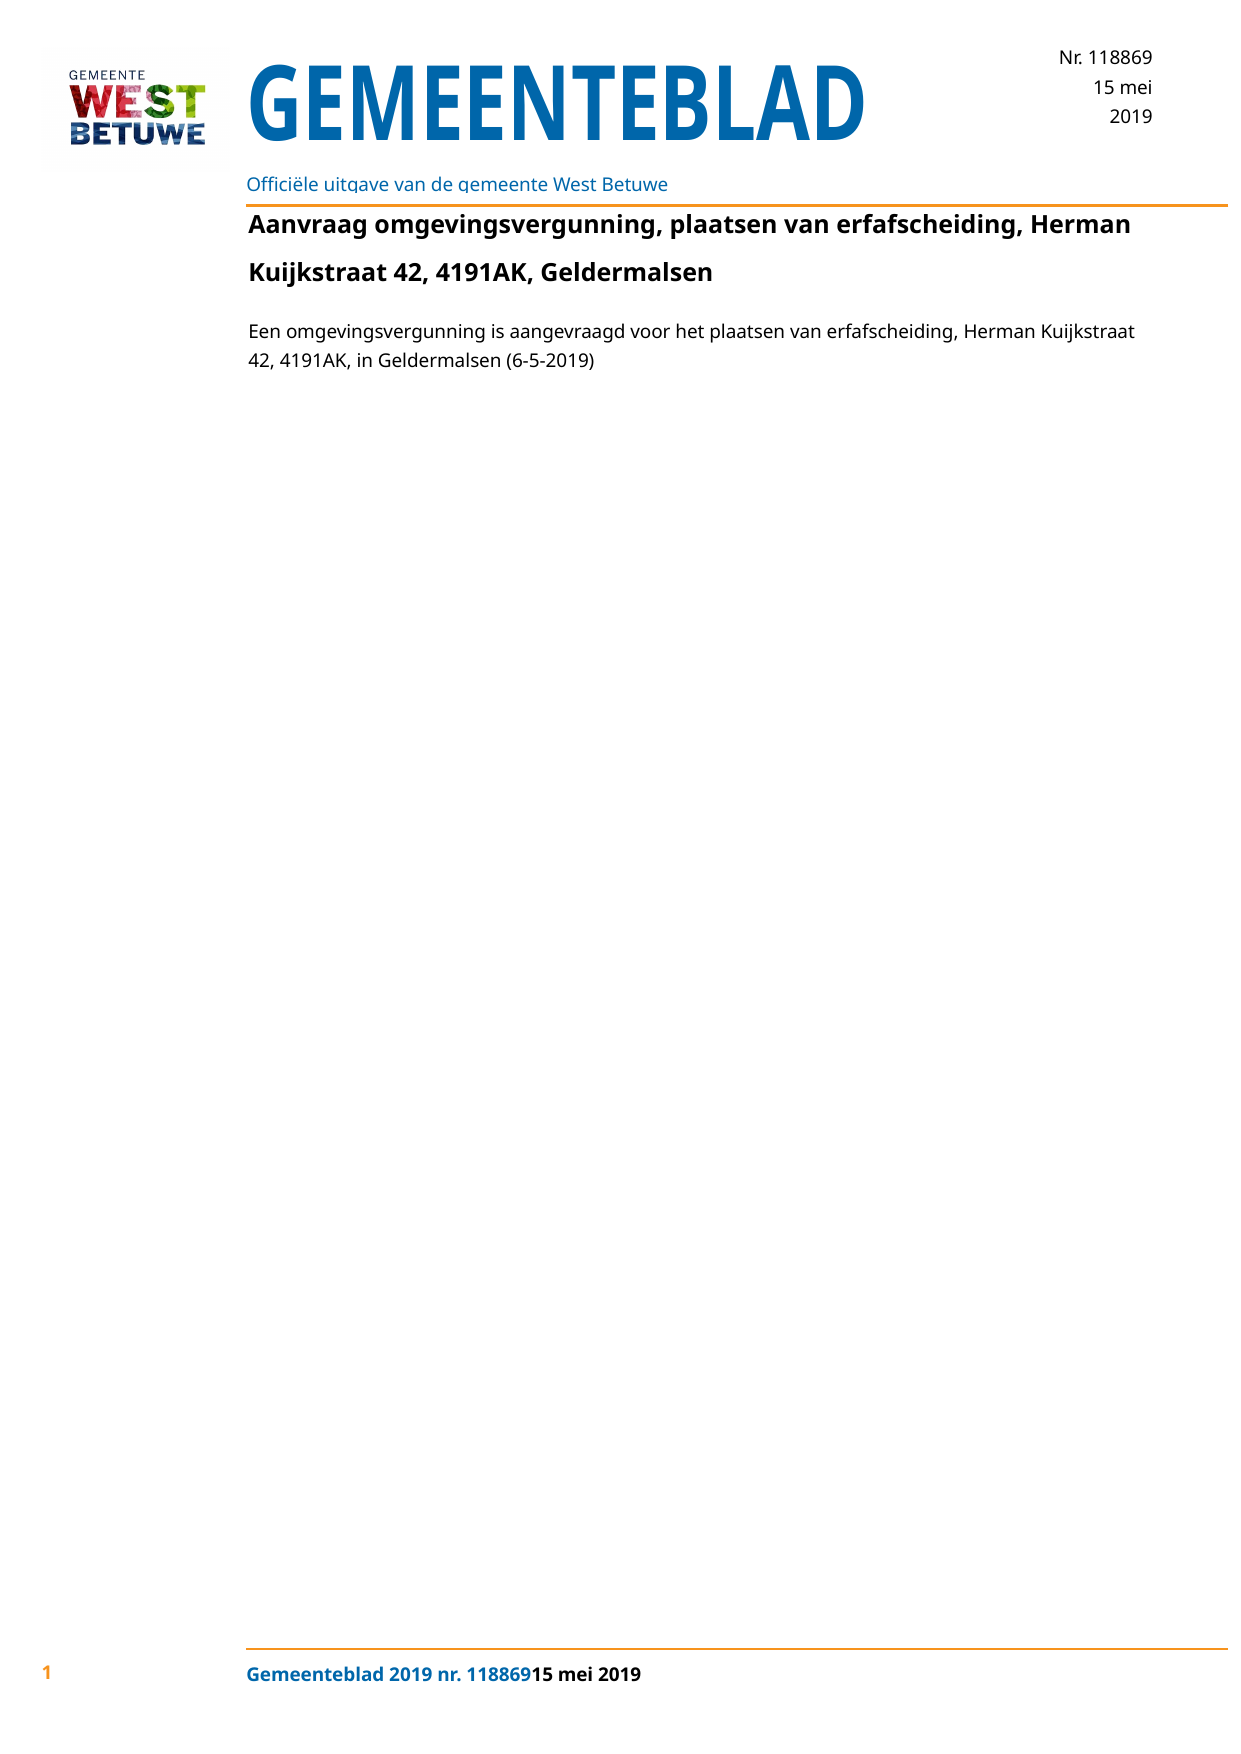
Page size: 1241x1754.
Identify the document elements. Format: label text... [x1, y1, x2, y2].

picture [41, 47, 231, 172]
text Een omgevingsvergunning is aangevraagd voor het plaatsen van erfafscheiding, Herman Kuijkstraat 42, 4191AK, in Geldermalsen (6-5-2019) [248, 318, 1152, 373]
text Aanvraag omgevingsvergunning, plaatsen van erfafscheiding, Herman Kuijkstraat 42, 4191AK, Geldermalsen [248, 207, 1152, 288]
